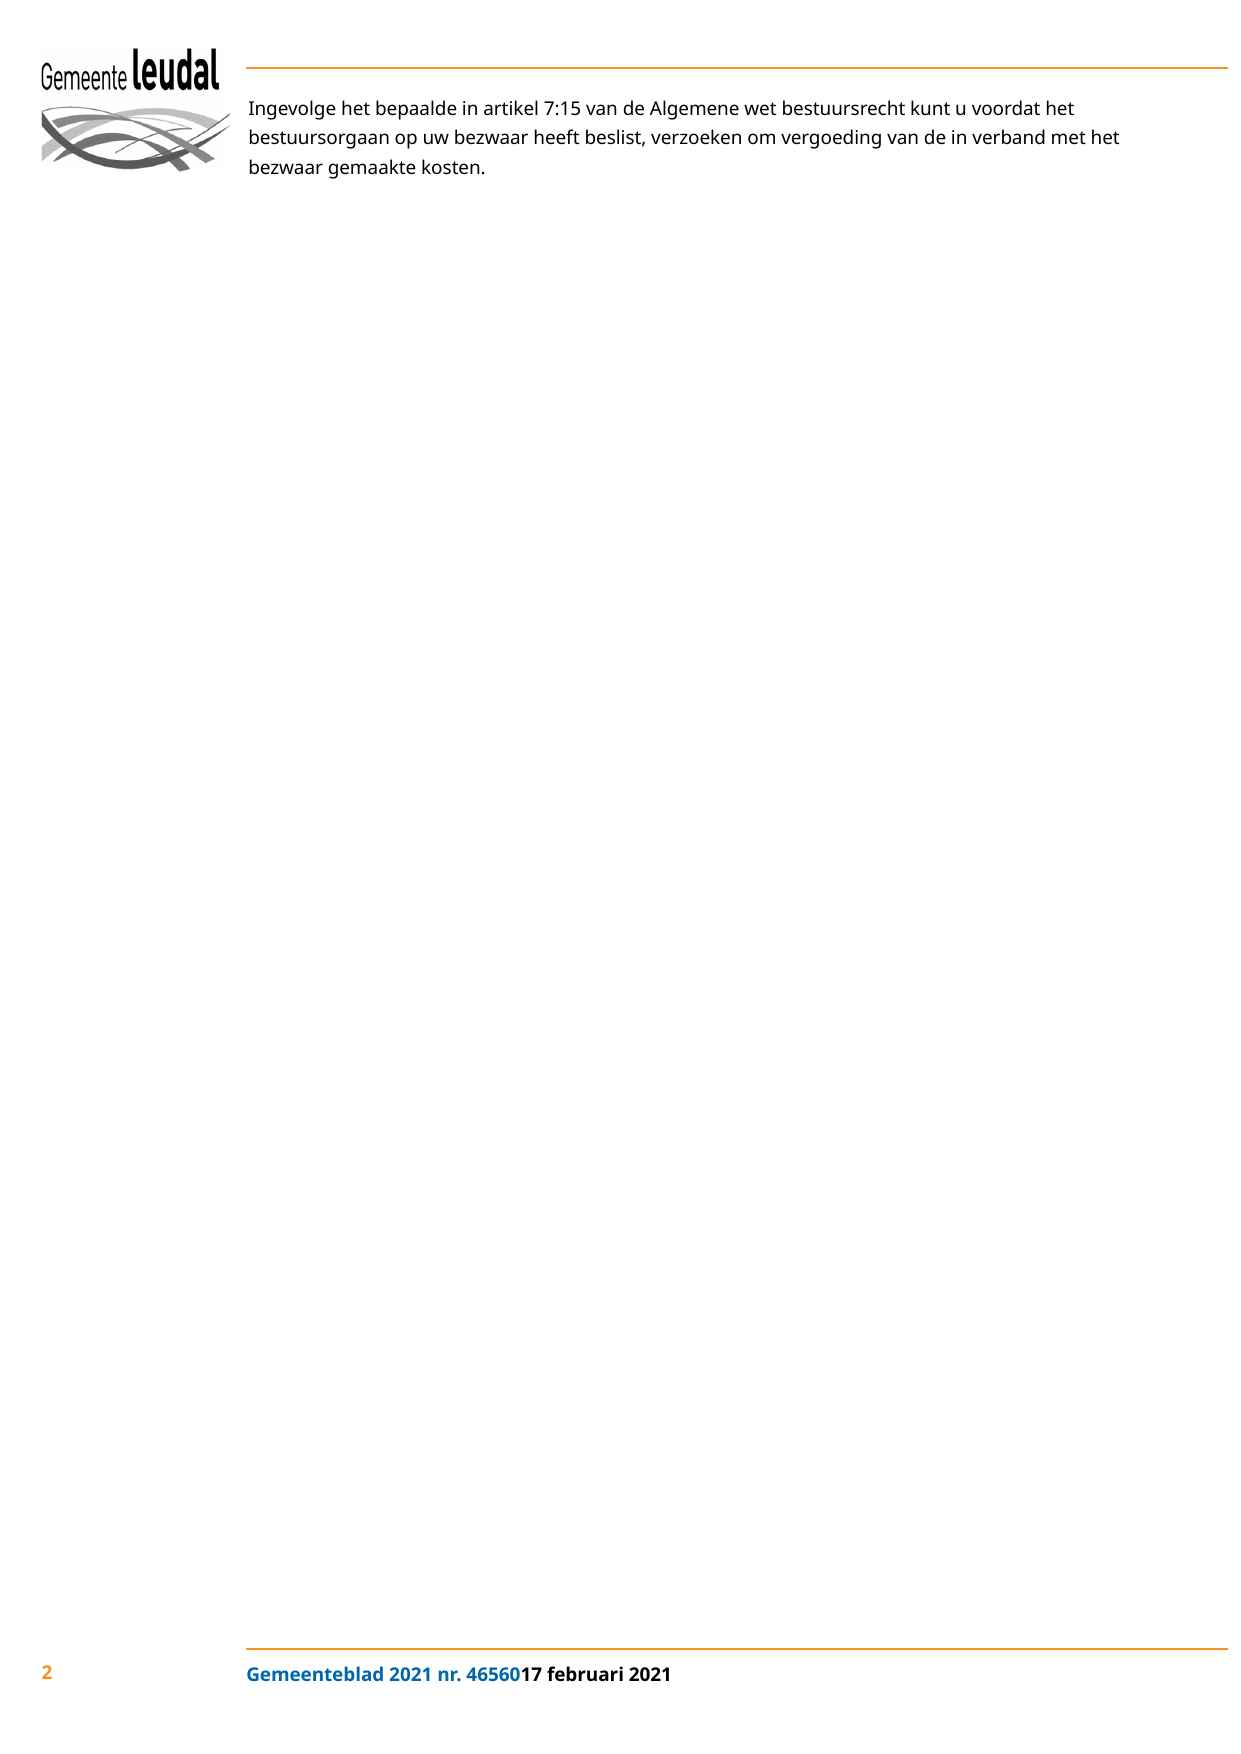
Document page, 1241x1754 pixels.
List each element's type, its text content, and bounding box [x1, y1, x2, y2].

picture [41, 47, 231, 172]
text Ingevolge het bepaalde in artikel 7:15 van de Algemene wet bestuursrecht kunt u voordat het bestuursorgaan op uw bezwaar heeft beslist, verzoeken om vergoeding van de in verband met het bezwaar gemaakte kosten. [248, 95, 1152, 180]
